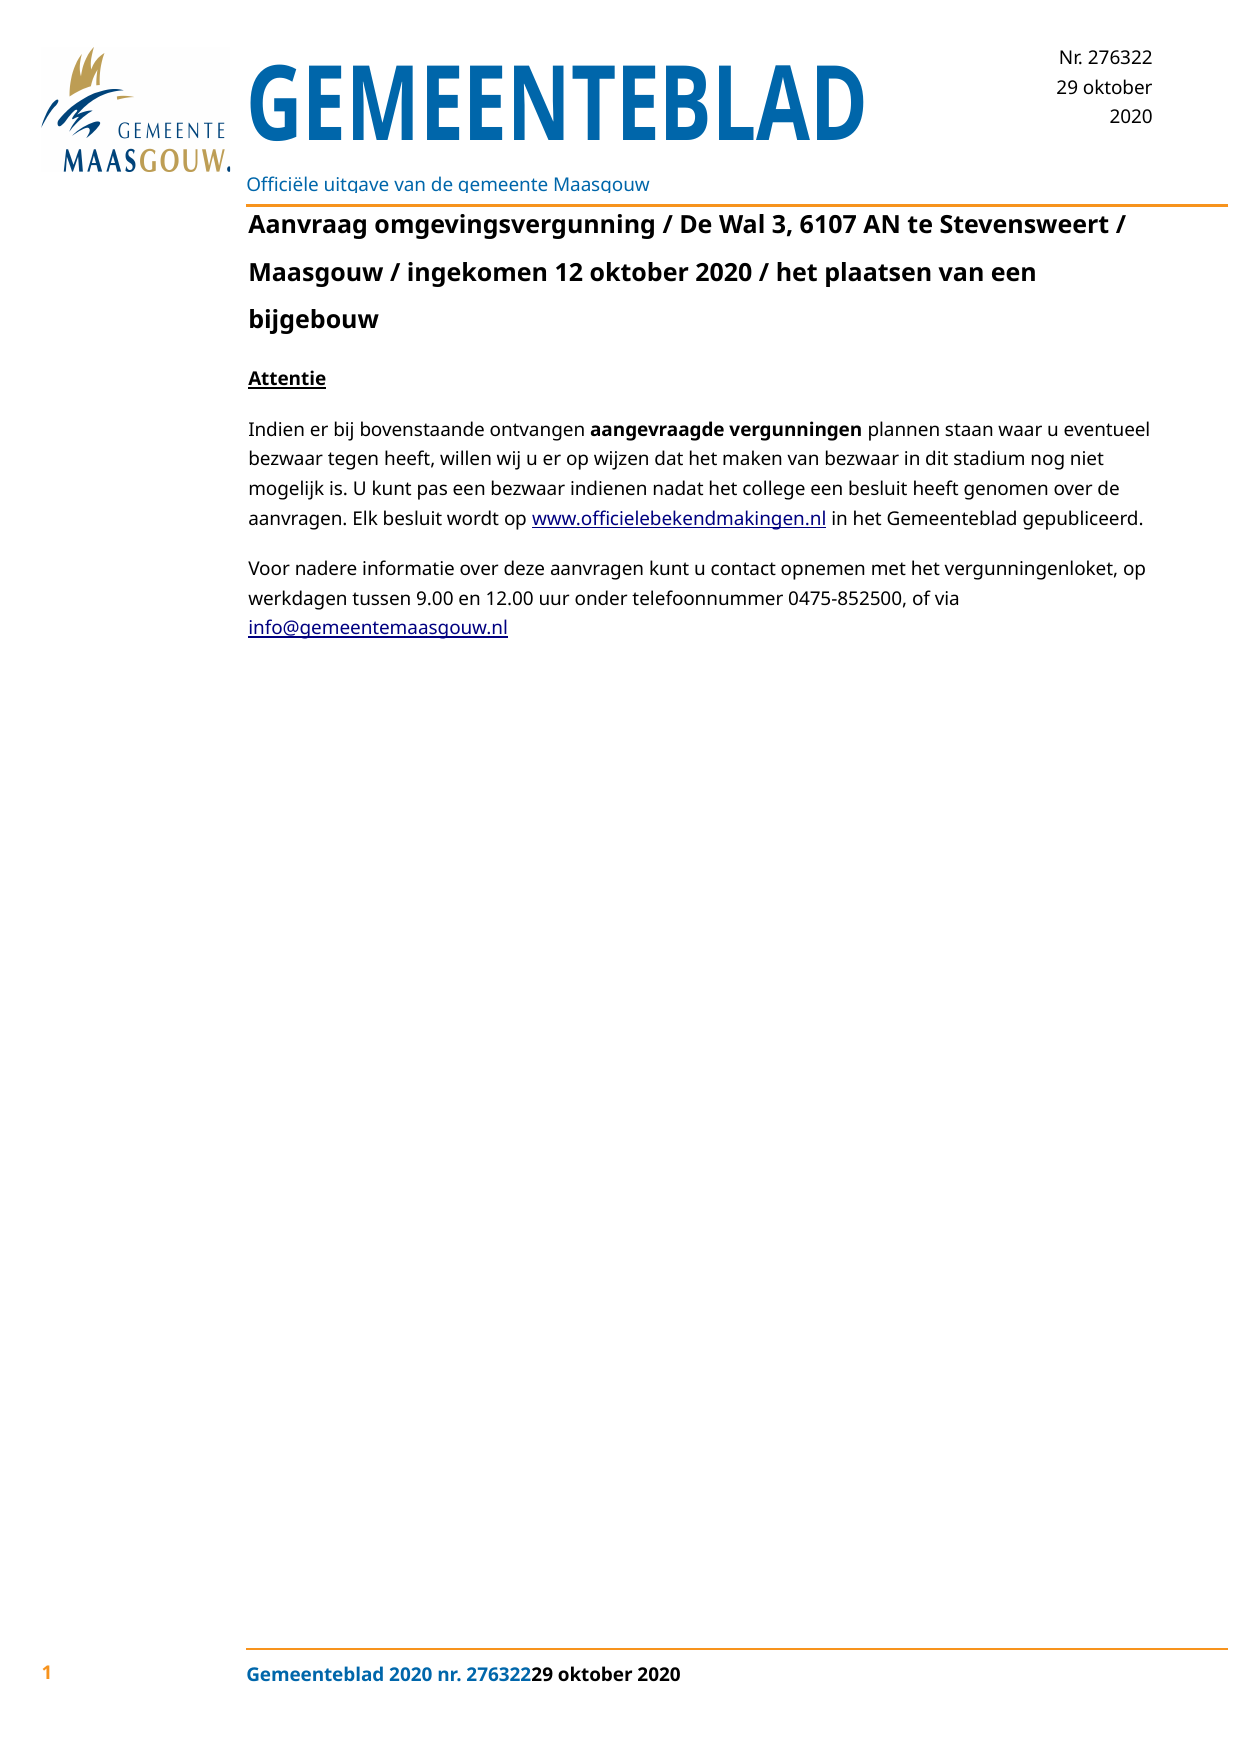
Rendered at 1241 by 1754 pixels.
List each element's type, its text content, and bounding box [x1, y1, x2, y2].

text Aanvraag omgevingsvergunning / De Wal 3, 6107 AN te Stevensweert / Maasgouw / ingekomen 12 oktober 2020 / het plaatsen van een bijgebouw [248, 207, 1152, 336]
picture [41, 47, 231, 172]
text Voor nadere informatie over deze aanvragen kunt u contact opnemen met het vergunningenloket, op werkdagen tussen 9.00 en 12.00 uur onder telefoonnummer 0475-852500, of via info@gemeentemaasgouw.nl [248, 555, 1152, 640]
text Indien er bij bovenstaande ontvangen aangevraagde vergunningen plannen staan waar u eventueel bezwaar tegen heeft, willen wij u er op wijzen dat het maken van bezwaar in dit stadium nog niet mogelijk is. U kunt pas een bezwaar indienen nadat het college een besluit heeft genomen over de aanvragen. Elk besluit wordt op www.officielebekendmakingen.nl in het Gemeenteblad gepubliceerd. [248, 416, 1152, 530]
text Attentie [248, 366, 1152, 391]
